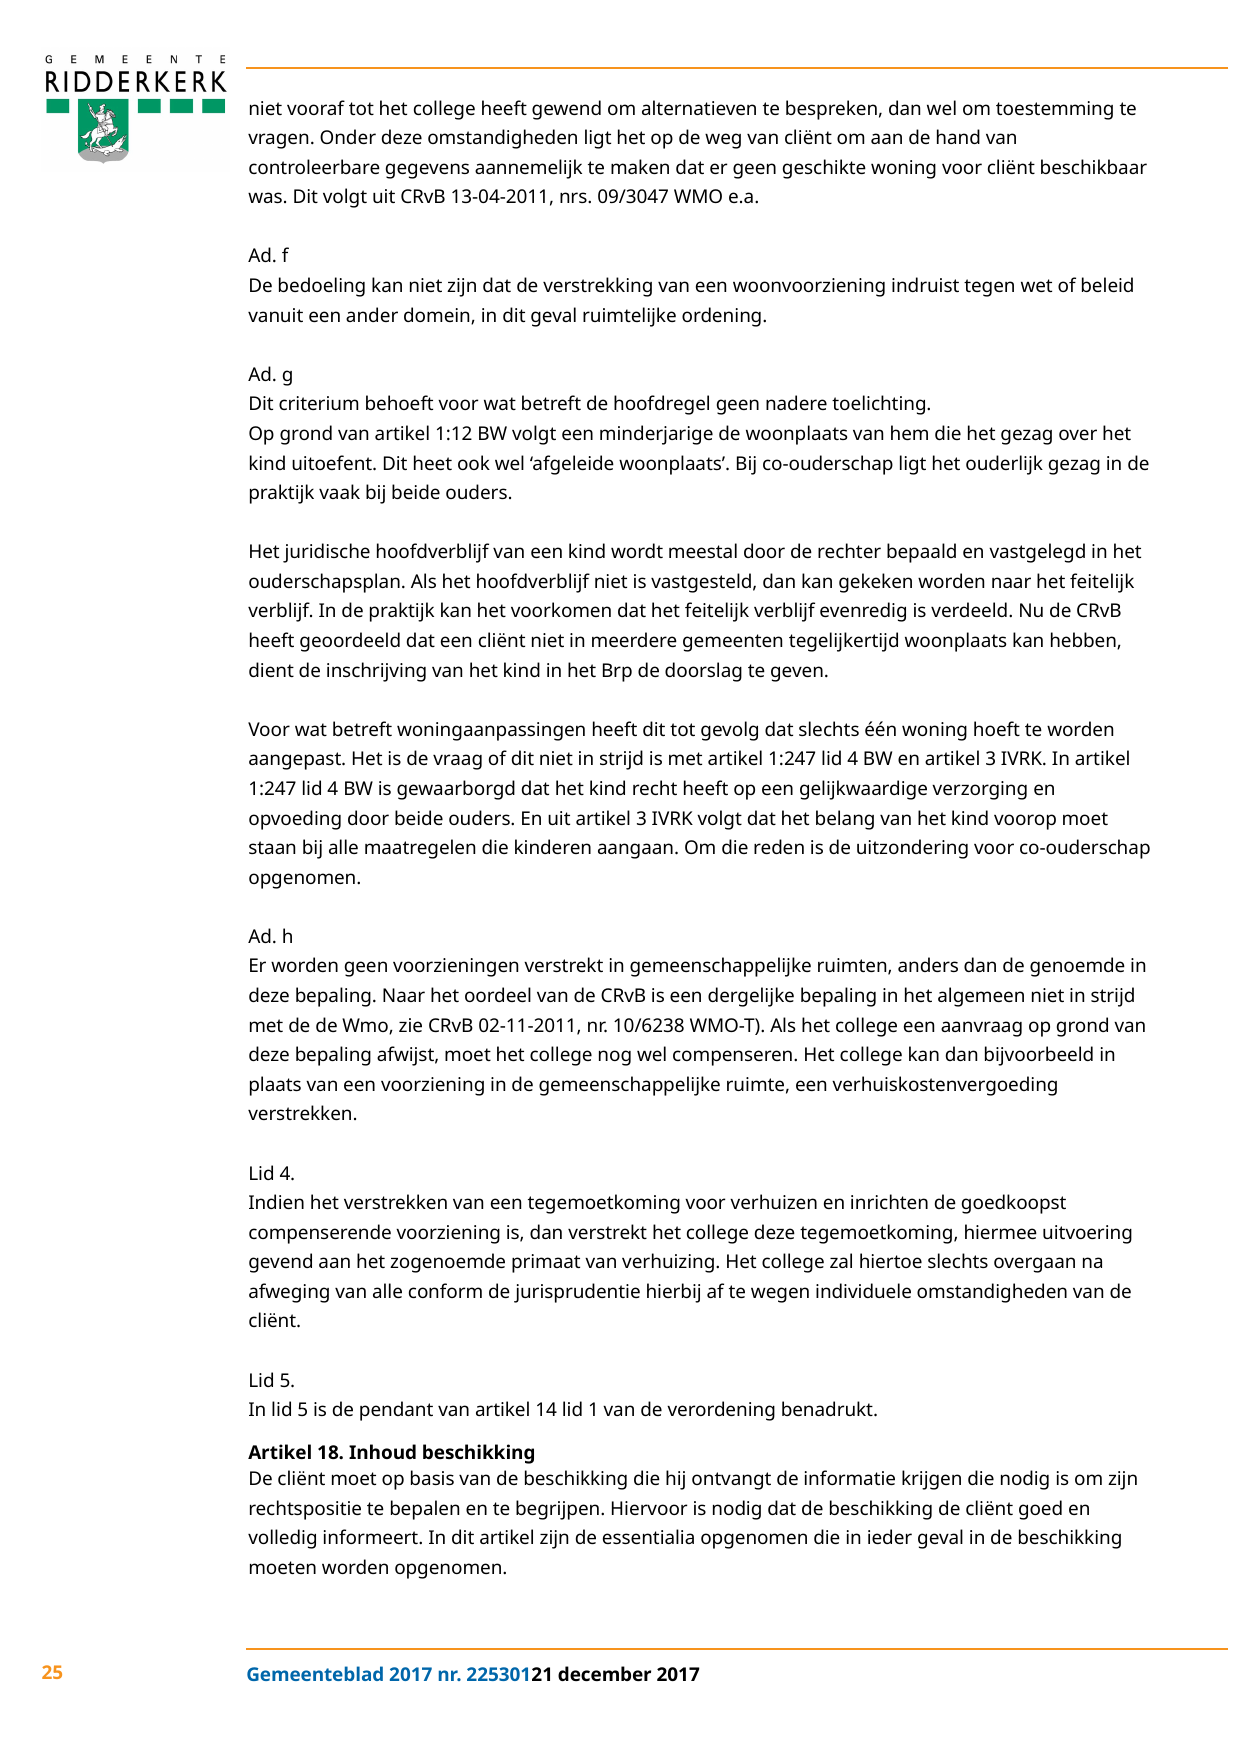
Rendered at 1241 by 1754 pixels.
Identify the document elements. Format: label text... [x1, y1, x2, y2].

text Dit criterium behoeft voor wat betreft de hoofdregel geen nadere toelichting. [248, 391, 1152, 416]
text Er worden geen voorzieningen verstrekt in gemeenschappelijke ruimten, anders dan de genoemde in deze bepaling. Naar het oordeel van de CRvB is een dergelijke bepaling in het algemeen niet in strijd met de de Wmo, zie CRvB 02-11-2011, nr. 10/6238 WMO-T). Als het college een aanvraag op grond van deze bepaling afwijst, moet het college nog wel compenseren. Het college kan dan bijvoorbeeld in plaats van een voorziening in de gemeenschappelijke ruimte, een verhuiskostenvergoeding verstrekken. [248, 953, 1152, 1126]
picture [41, 47, 231, 172]
text In lid 5 is de pendant van artikel 14 lid 1 van de verordening benadrukt. [248, 1396, 1152, 1422]
text Ad. f [248, 243, 1152, 268]
text Op grond van artikel 1:12 BW volgt een minderjarige de woonplaats van hem die het gezag over het kind uitoefent. Dit heet ook wel ‘afgeleide woonplaats’. Bij co-ouderschap ligt het ouderlijk gezag in de praktijk vaak bij beide ouders. [248, 420, 1152, 505]
text Het juridische hoofdverblijf van een kind wordt meestal door de rechter bepaald en vastgelegd in het ouderschapsplan. Als het hoofdverblijf niet is vastgesteld, dan kan gekeken worden naar het feitelijk verblijf. In de praktijk kan het voorkomen dat het feitelijk verblijf evenredig is verdeeld. Nu de CRvB heeft geoordeeld dat een cliënt niet in meerdere gemeenten tegelijkertijd woonplaats kan hebben, dient de inschrijving van het kind in het Brp de doorslag te geven. [248, 538, 1152, 683]
text Ad. g [248, 361, 1152, 387]
text Lid 4. [248, 1160, 1152, 1186]
text Lid 5. [248, 1367, 1152, 1393]
text niet vooraf tot het college heeft gewend om alternatieven te bespreken, dan wel om toestemming te vragen. Onder deze omstandigheden ligt het op de weg van cliënt om aan de hand van controleerbare gegevens aannemelijk te maken dat er geen geschikte woning voor cliënt beschikbaar was. Dit volgt uit CRvB 13-04-2011, nrs. 09/3047 WMO e.a. [248, 95, 1152, 209]
text De cliënt moet op basis van de beschikking die hij ontvangt de informatie krijgen die nodig is om zijn rechtspositie te bepalen en te begrijpen. Hiervoor is nodig dat de beschikking de cliënt goed en volledig informeert. In dit artikel zijn de essentialia opgenomen die in ieder geval in de beschikking moeten worden opgenomen. [248, 1465, 1152, 1580]
text De bedoeling kan niet zijn dat de verstrekking van een woonvoorziening indruist tegen wet of beleid vanuit een ander domein, in dit geval ruimtelijke ordening. [248, 272, 1152, 328]
text Indien het verstrekken van een tegemoetkoming voor verhuizen en inrichten de goedkoopst compenserende voorziening is, dan verstrekt het college deze tegemoetkoming, hiermee uitvoering gevend aan het zogenoemde primaat van verhuizing. Het college zal hiertoe slechts overgaan na afweging van alle conform de jurisprudentie hierbij af te wegen individuele omstandigheden van de cliënt. [248, 1189, 1152, 1333]
text Artikel 18. Inhoud beschikking [248, 1439, 1152, 1465]
text Ad. h [248, 923, 1152, 949]
text Voor wat betreft woningaanpassingen heeft dit tot gevolg dat slechts één woning hoeft te worden aangepast. Het is de vraag of dit niet in strijd is met artikel 1:247 lid 4 BW en artikel 3 IVRK. In artikel 1:247 lid 4 BW is gewaarborgd dat het kind recht heeft op een gelijkwaardige verzorging en opvoeding door beide ouders. En uit artikel 3 IVRK volgt dat het belang van het kind voorop moet staan bij alle maatregelen die kinderen aangaan. Om die reden is de uitzondering voor co-ouderschap opgenomen. [248, 716, 1152, 890]
